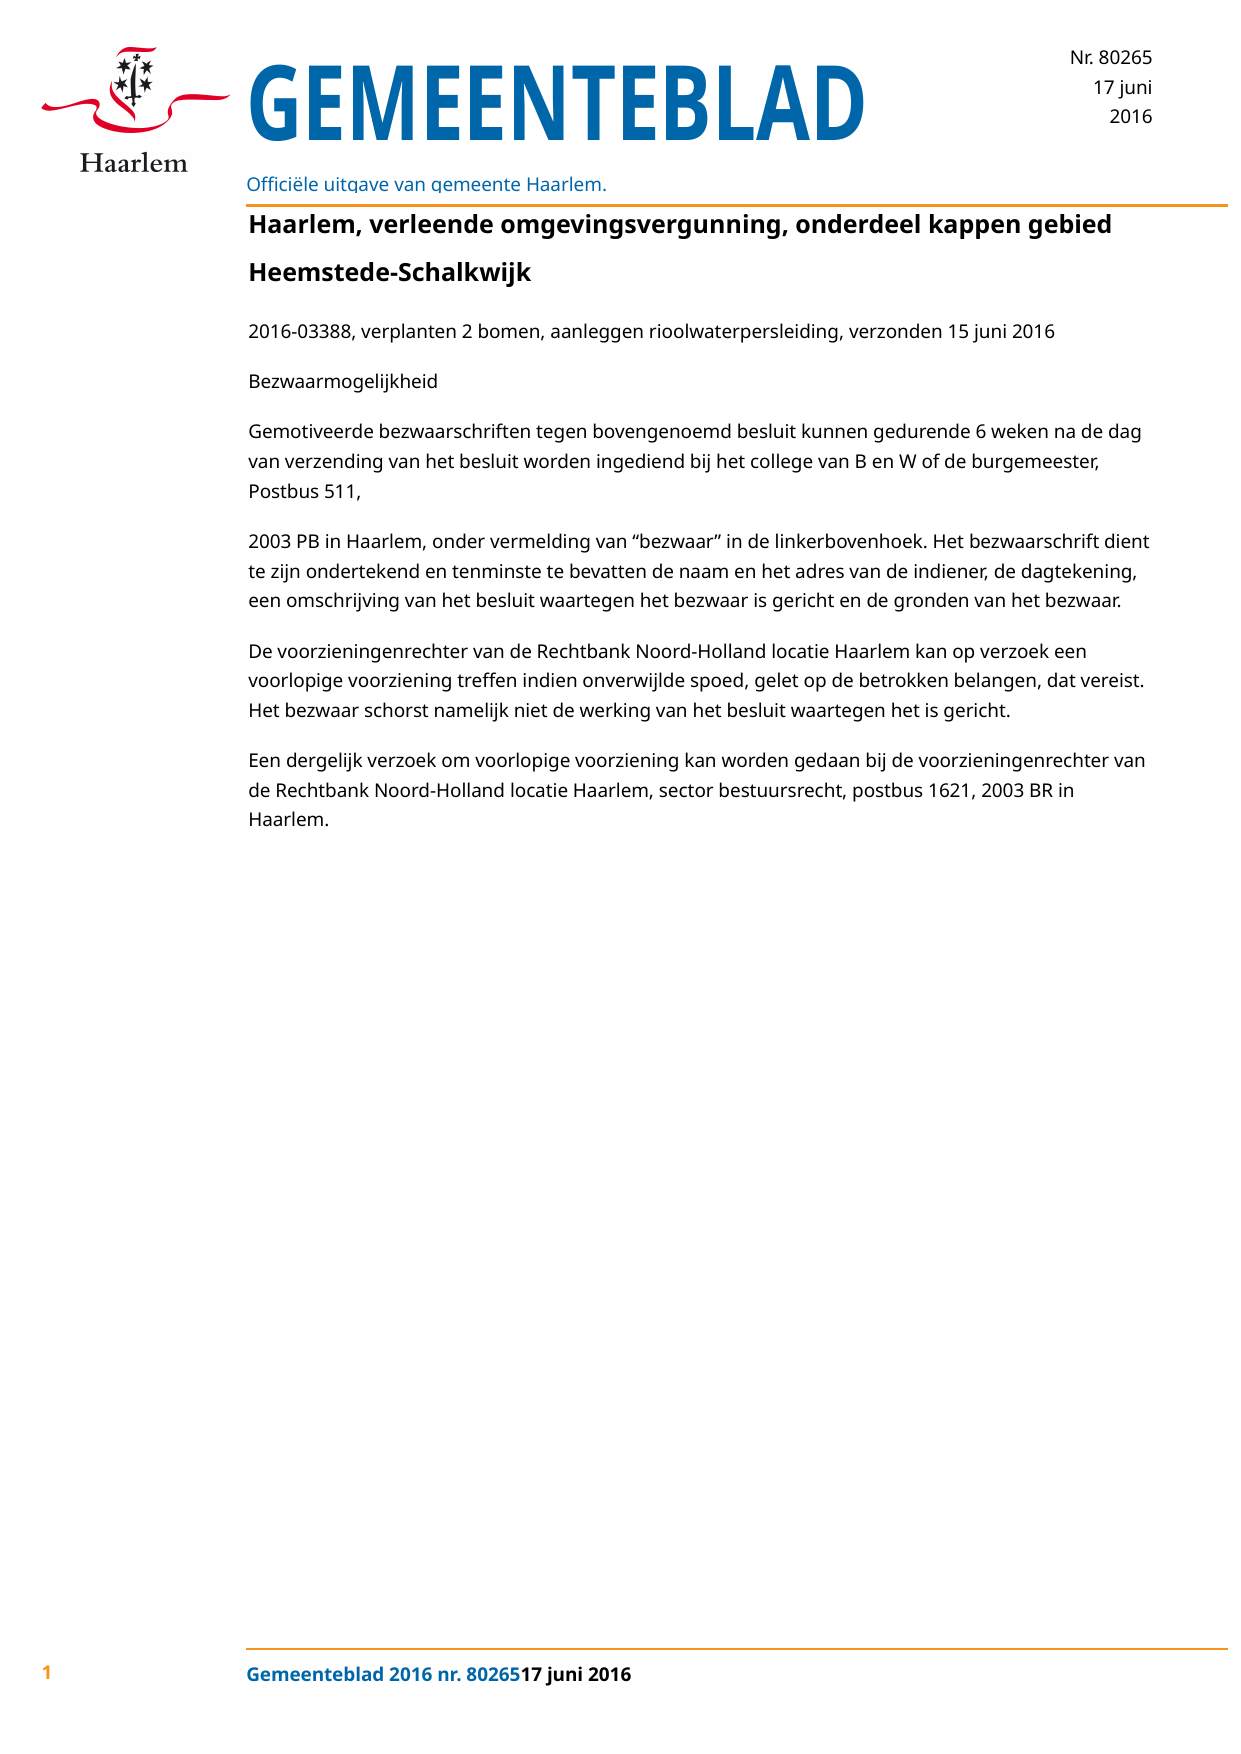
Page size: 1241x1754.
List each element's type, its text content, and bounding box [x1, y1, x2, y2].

text Haarlem, verleende omgevingsvergunning, onderdeel kappen gebied Heemstede-Schalkwijk [248, 207, 1152, 288]
text Gemotiveerde bezwaarschriften tegen bovengenoemd besluit kunnen gedurende 6 weken na de dag van verzending van het besluit worden ingediend bij het college van B en W of de burgemeester, Postbus 511, [248, 419, 1152, 504]
text Bezwaarmogelijkheid [248, 368, 1152, 394]
picture [41, 47, 231, 172]
text De voorzieningenrechter van de Rechtbank Noord-Holland locatie Haarlem kan op verzoek een voorlopige voorziening treffen indien onverwijlde spoed, gelet op de betrokken belangen, dat vereist. Het bezwaar schorst namelijk niet de werking van het besluit waartegen het is gericht. [248, 638, 1152, 723]
text 2016-03388, verplanten 2 bomen, aanleggen rioolwaterpersleiding, verzonden 15 juni 2016 [248, 318, 1152, 344]
text Een dergelijk verzoek om voorlopige voorziening kan worden gedaan bij de voorzieningenrechter van de Rechtbank Noord-Holland locatie Haarlem, sector bestuursrecht, postbus 1621, 2003 BR in Haarlem. [248, 747, 1152, 832]
text 2003 PB in Haarlem, onder vermelding van “bezwaar” in de linkerbovenhoek. Het bezwaarschrift dient te zijn ondertekend en tenminste te bevatten de naam en het adres van de indiener, de dagtekening, een omschrijving van het besluit waartegen het bezwaar is gericht en de gronden van het bezwaar. [248, 528, 1152, 613]
